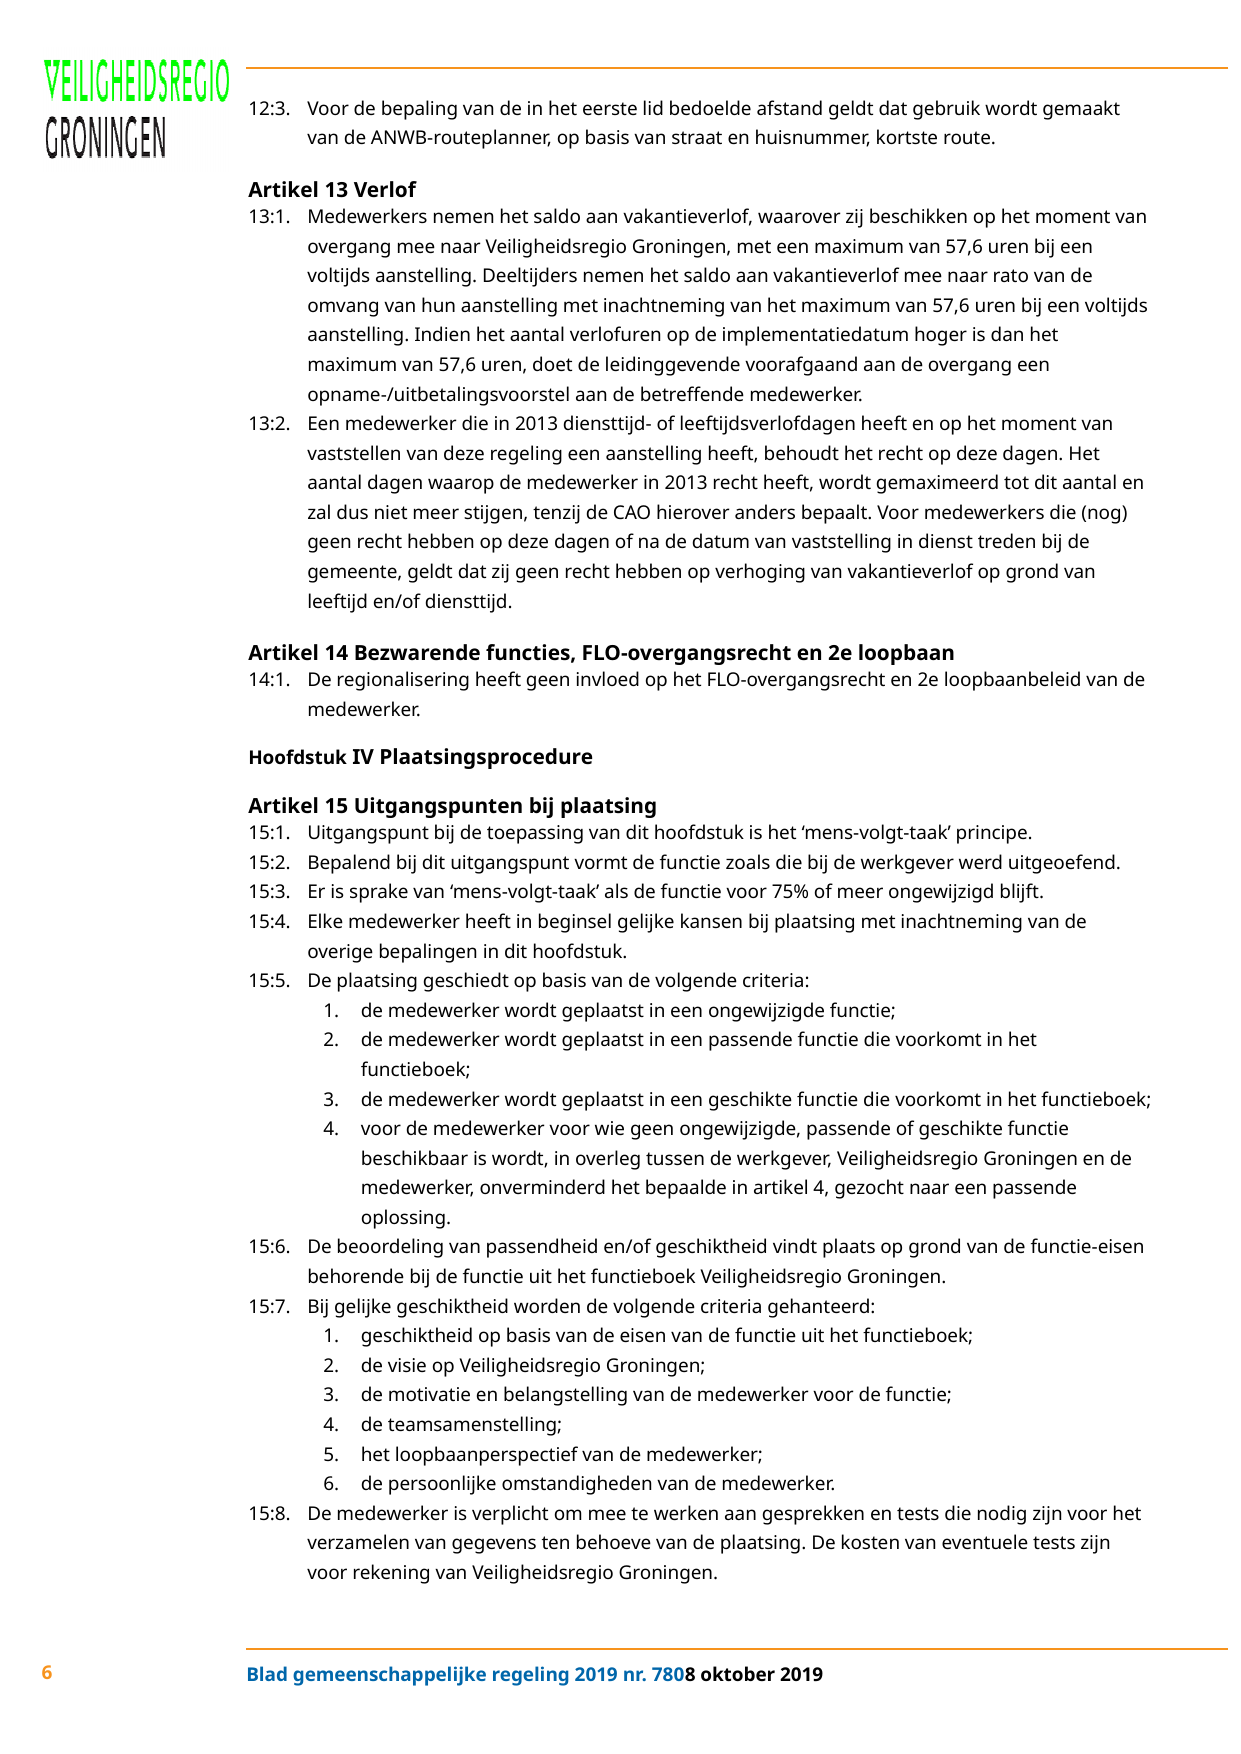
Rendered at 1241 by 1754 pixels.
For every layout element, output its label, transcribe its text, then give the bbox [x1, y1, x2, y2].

list De regionalisering heeft geen invloed op het FLO-overgangsrecht en 2e loopbaanbeleid van de medewerker. [248, 667, 1152, 722]
list De plaatsing geschiedt op basis van de volgende criteria: [248, 967, 1152, 993]
list Elke medewerker heeft in beginsel gelijke kansen bij plaatsing met inachtneming van de overige bepalingen in dit hoofdstuk. [248, 908, 1152, 964]
list De beoordeling van passendheid en/of geschiktheid vindt plaats op grond van de functie-eisen behorende bij de functie uit het functieboek Veiligheidsregio Groningen. [248, 1234, 1152, 1289]
list De medewerker is verplicht om mee te werken aan gesprekken en tests die nodig zijn voor het verzamelen van gegevens ten behoeve van de plaatsing. De kosten van eventuele tests zijn voor rekening van Veiligheidsregio Groningen. [248, 1500, 1152, 1585]
picture [41, 47, 231, 172]
list Er is sprake van ‘mens-volgt-taak’ als de functie voor 75% of meer ongewijzigd blijft. [248, 879, 1152, 904]
list Voor de bepaling van de in het eerste lid bedoelde afstand geldt dat gebruik wordt gemaakt van de ANWB-routeplanner, op basis van straat en huisnummer, kortste route. [248, 95, 1152, 150]
list voor de medewerker voor wie geen ongewijzigde, passende of geschikte functie beschikbaar is wordt, in overleg tussen de werkgever, Veiligheidsregio Groningen en de medewerker, onverminderd het bepaalde in artikel 4, gezocht naar een passende oplossing. [323, 1115, 1152, 1230]
list het loopbaanperspectief van de medewerker; [323, 1441, 1152, 1467]
list de medewerker wordt geplaatst in een passende functie die voorkomt in het functieboek; [323, 1027, 1152, 1082]
list de medewerker wordt geplaatst in een geschikte functie die voorkomt in het functieboek; [323, 1086, 1152, 1112]
list de medewerker wordt geplaatst in een ongewijzigde functie; [323, 997, 1152, 1023]
text Artikel 13 Verlof [248, 175, 1152, 203]
list de visie op Veiligheidsregio Groningen; [323, 1352, 1152, 1378]
text Artikel 15 Uitgangspunten bij plaatsing [248, 791, 1152, 819]
text Artikel 14 Bezwarende functies, FLO-overgangsrecht en 2e loopbaan [248, 638, 1152, 667]
list Uitgangspunt bij de toepassing van dit hoofdstuk is het ‘mens-volgt-taak’ principe. [248, 819, 1152, 845]
list de persoonlijke omstandigheden van de medewerker. [323, 1470, 1152, 1496]
list Een medewerker die in 2013 diensttijd- of leeftijdsverlofdagen heeft en op het moment van vaststellen van deze regeling een aanstelling heeft, behoudt het recht op deze dagen. Het aantal dagen waarop de medewerker in 2013 recht heeft, wordt gemaximeerd tot dit aantal en zal dus niet meer stijgen, tenzij de CAO hierover anders bepaalt. Voor medewerkers die (nog) geen recht hebben op deze dagen of na de datum van vaststelling in dienst treden bij de gemeente, geldt dat zij geen recht hebben op verhoging van vakantieverlof op grond van leeftijd en/of diensttijd. [248, 410, 1152, 613]
list Medewerkers nemen het saldo aan vakantieverlof, waarover zij beschikken op het moment van overgang mee naar Veiligheidsregio Groningen, met een maximum van 57,6 uren bij een voltijds aanstelling. Deeltijders nemen het saldo aan vakantieverlof mee naar rato van de omvang van hun aanstelling met inachtneming van het maximum van 57,6 uren bij een voltijds aanstelling. Indien het aantal verlofuren op de implementatiedatum hoger is dan het maximum van 57,6 uren, doet de leidinggevende voorafgaand aan de overgang een opname-/uitbetalingsvoorstel aan de betreffende medewerker. [248, 203, 1152, 406]
list Bij gelijke geschiktheid worden de volgende criteria gehanteerd: [248, 1293, 1152, 1319]
list geschiktheid op basis van de eisen van de functie uit het functieboek; [323, 1322, 1152, 1348]
text Hoofdstuk IV Plaatsingsprocedure [248, 742, 1152, 770]
list de teamsamenstelling; [323, 1411, 1152, 1437]
list Bepalend bij dit uitgangspunt vormt de functie zoals die bij de werkgever werd uitgeoefend. [248, 849, 1152, 875]
list de motivatie en belangstelling van de medewerker voor de functie; [323, 1382, 1152, 1407]
